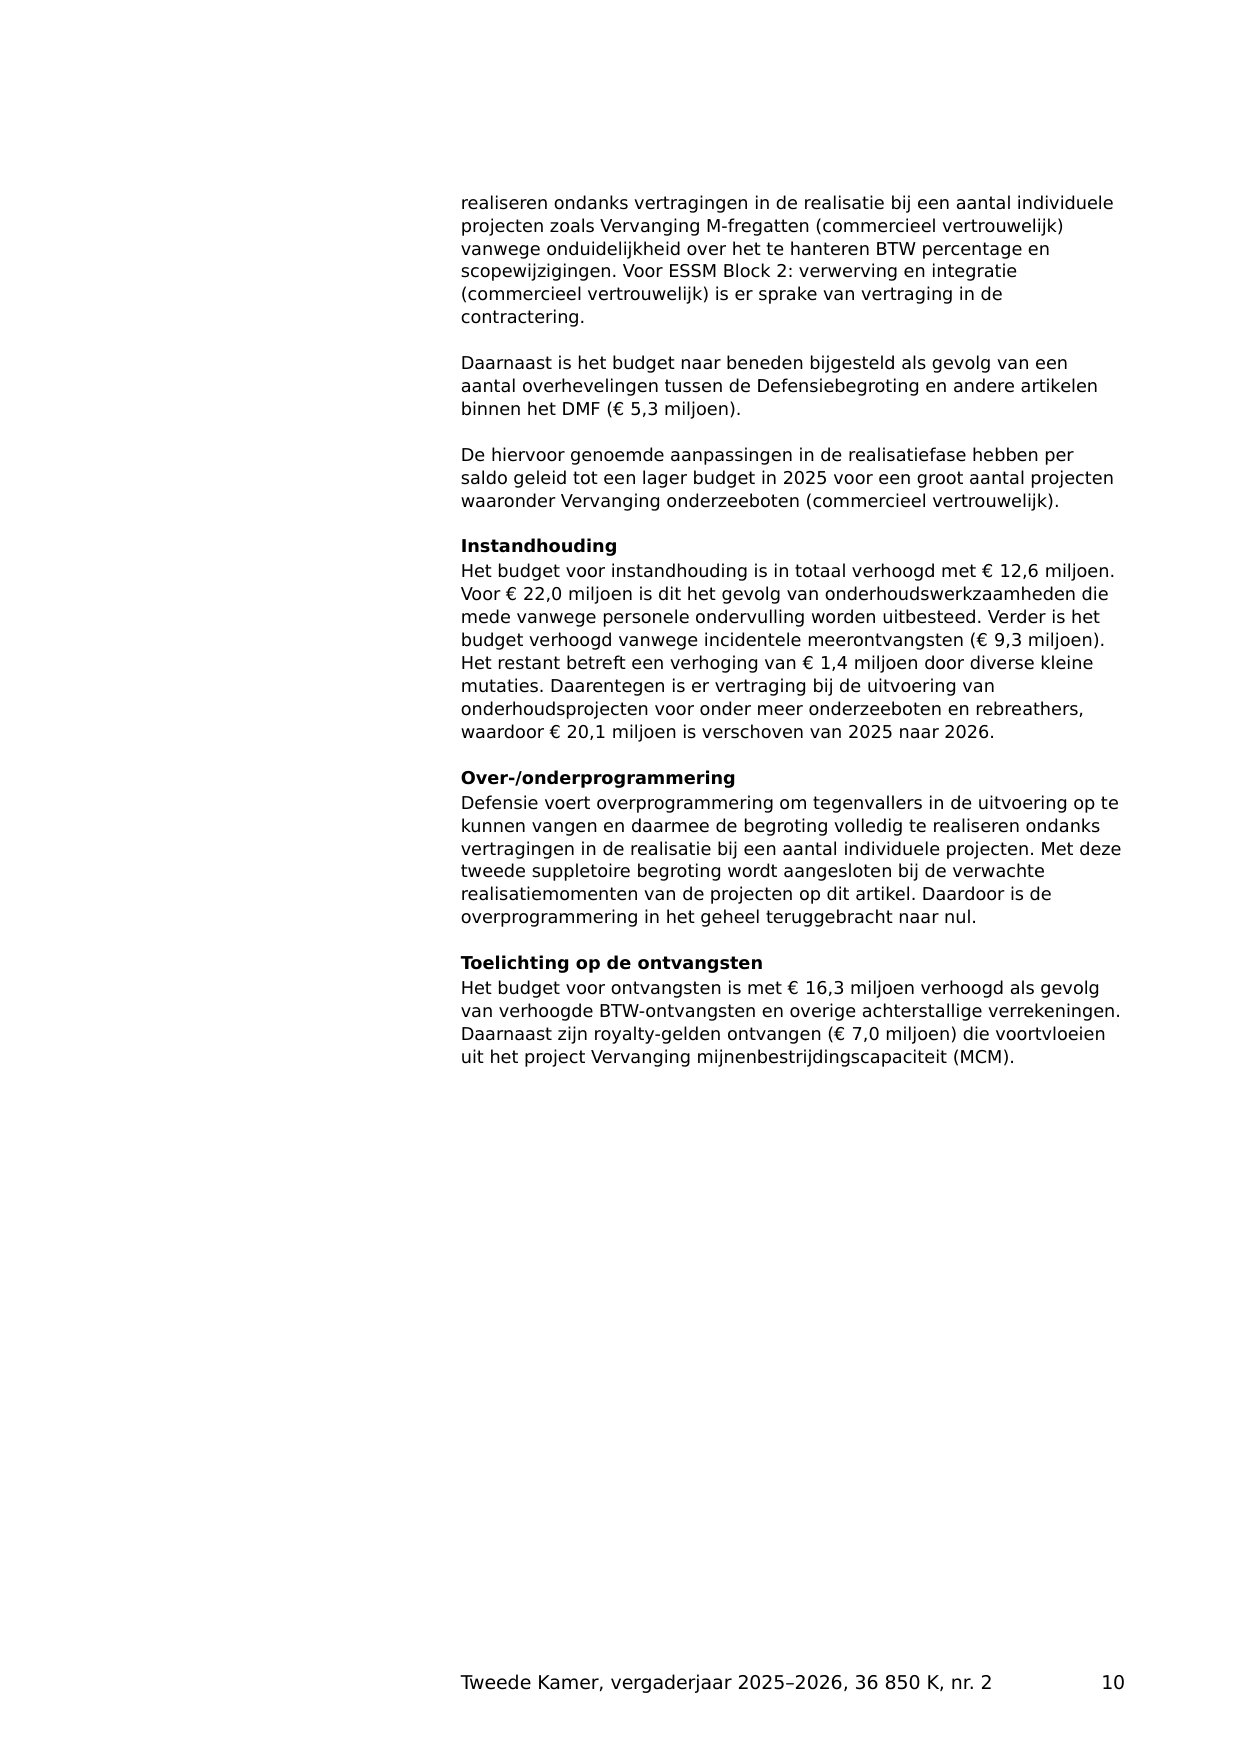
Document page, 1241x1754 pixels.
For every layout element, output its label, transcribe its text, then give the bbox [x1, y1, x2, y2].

text Instandhouding [461, 534, 1125, 557]
text Over-/onderprogrammering [461, 766, 1125, 789]
text Het budget voor ontvangsten is met € 16,3 miljoen verhoogd als gevolg van verhoogde BTW-ontvangsten en overige achterstallige verrekeningen. Daarnaast zijn royalty-gelden ontvangen (€ 7,0 miljoen) die voortvloeien uit het project Vervanging mijnenbestrijdingscapaciteit (MCM). [461, 976, 1125, 1068]
text realiseren ondanks vertragingen in de realisatie bij een aantal individuele projecten zoals Vervanging M-fregatten (commercieel vertrouwelijk) vanwege onduidelijkheid over het te hanteren BTW percentage en scopewijzigingen. Voor ESSM Block 2: verwerving en integratie (commercieel vertrouwelijk) is er sprake van vertraging in de contractering. [461, 191, 1125, 328]
text De hiervoor genoemde aanpassingen in de realisatiefase hebben per saldo geleid tot een lager budget in 2025 voor een groot aantal projecten waaronder Vervanging onderzeeboten (commercieel vertrouwelijk). [461, 443, 1125, 512]
text Defensie voert overprogrammering om tegenvallers in de uitvoering op te kunnen vangen en daarmee de begroting volledig te realiseren ondanks vertragingen in de realisatie bij een aantal individuele projecten. Met deze tweede suppletoire begroting wordt aangesloten bij de verwachte realisatiemomenten van de projecten op dit artikel. Daardoor is de overprogrammering in het geheel teruggebracht naar nul. [461, 791, 1125, 928]
text Daarnaast is het budget naar beneden bijgesteld als gevolg van een aantal overhevelingen tussen de Defensiebegroting en andere artikelen binnen het DMF (€ 5,3 miljoen). [461, 351, 1125, 420]
text Toelichting op de ontvangsten [461, 951, 1125, 974]
text Het budget voor instandhouding is in totaal verhoogd met € 12,6 miljoen. Voor € 22,0 miljoen is dit het gevolg van onderhoudswerkzaamheden die mede vanwege personele ondervulling worden uitbesteed. Verder is het budget verhoogd vanwege incidentele meerontvangsten (€ 9,3 miljoen). Het restant betreft een verhoging van € 1,4 miljoen door diverse kleine mutaties. Daarentegen is er vertraging bĳ de uitvoering van onderhoudsprojecten voor onder meer onderzeeboten en rebreathers, waardoor € 20,1 miljoen is verschoven van 2025 naar 2026. [461, 559, 1125, 743]
